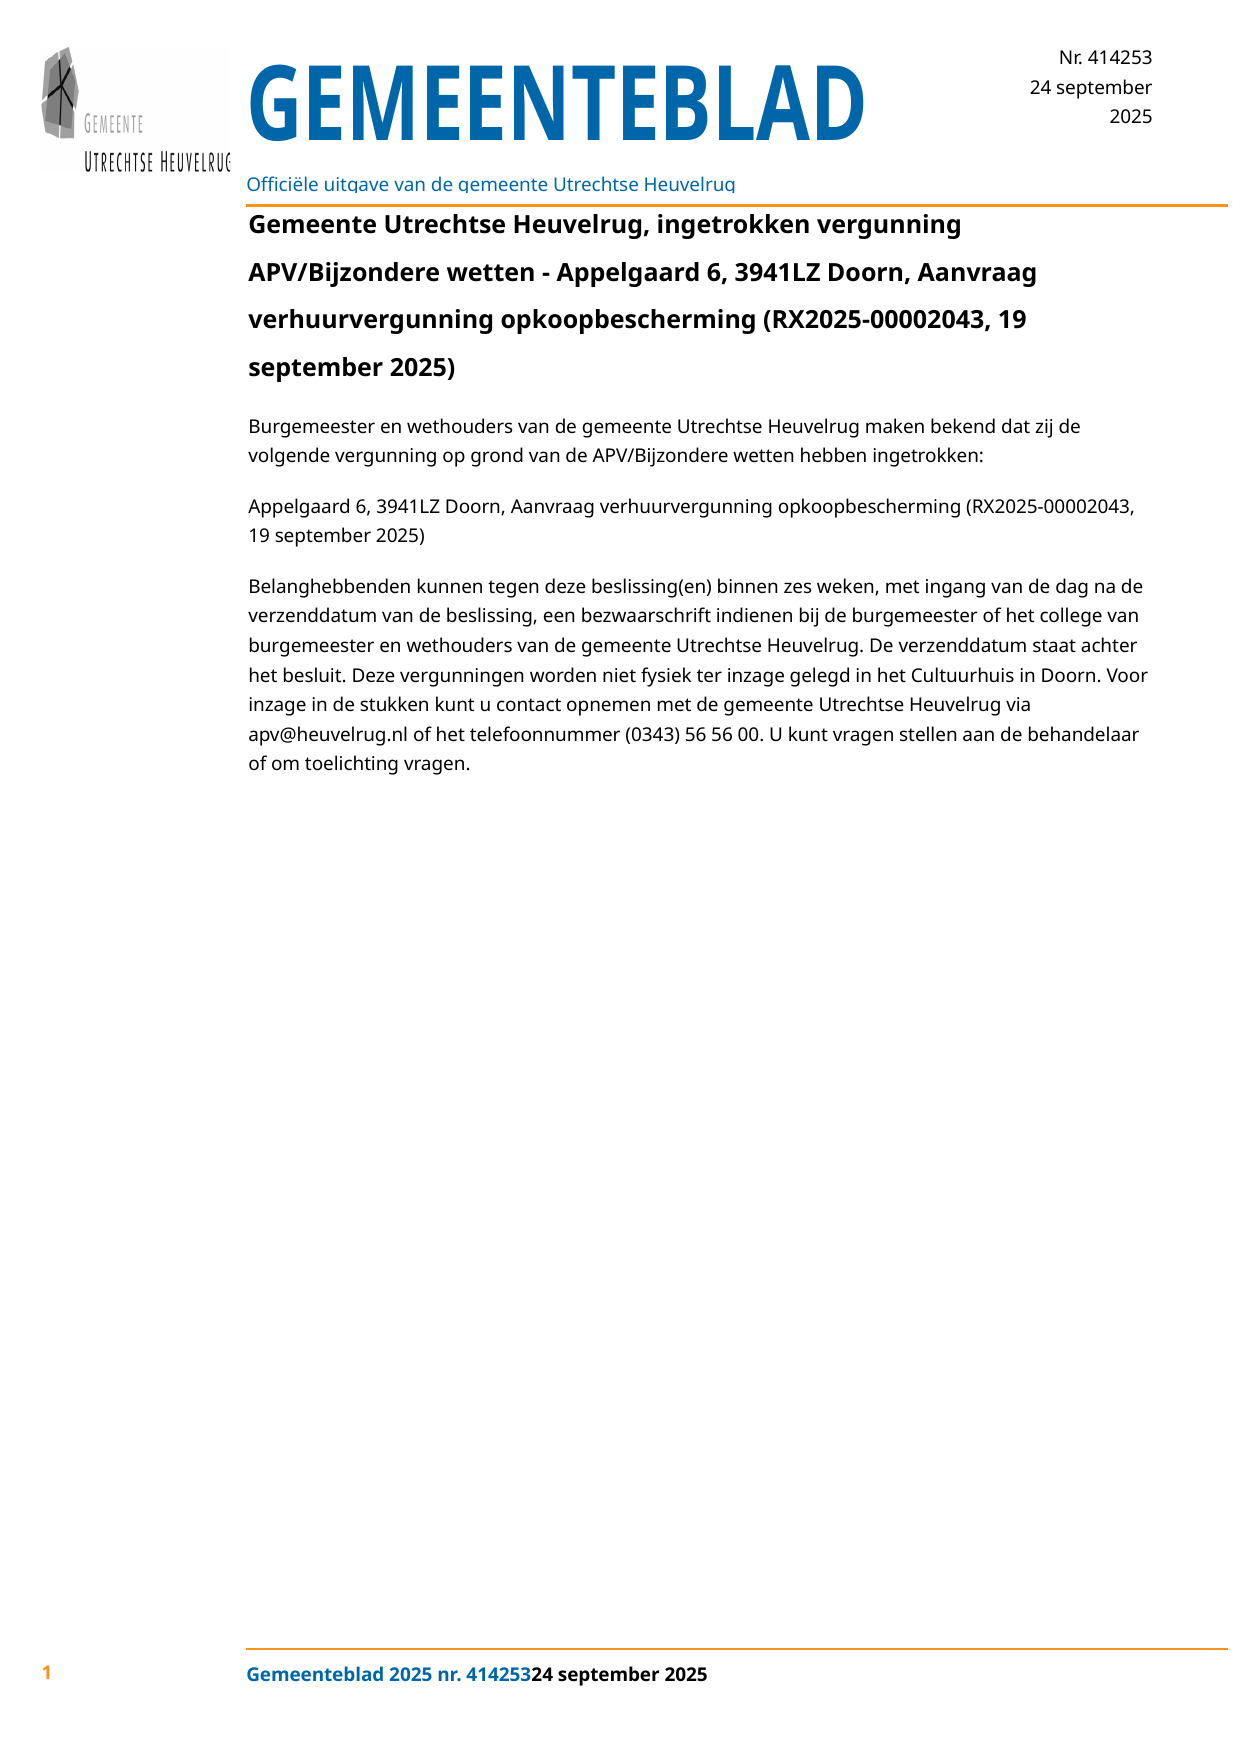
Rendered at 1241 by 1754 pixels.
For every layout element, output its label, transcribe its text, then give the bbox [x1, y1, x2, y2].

picture [41, 47, 231, 172]
text Gemeente Utrechtse Heuvelrug, ingetrokken vergunning APV/Bijzondere wetten - Appelgaard 6, 3941LZ Doorn, Aanvraag verhuurvergunning opkoopbescherming (RX2025-00002043, 19 september 2025) [248, 207, 1152, 384]
text Appelgaard 6, 3941LZ Doorn, Aanvraag verhuurvergunning opkoopbescherming (RX2025-00002043, 19 september 2025) [248, 493, 1152, 548]
text Belanghebbenden kunnen tegen deze beslissing(en) binnen zes weken, met ingang van de dag na de verzenddatum van de beslissing, een bezwaarschrift indienen bij de burgemeester of het college van burgemeester en wethouders van de gemeente Utrechtse Heuvelrug. De verzenddatum staat achter het besluit. Deze vergunningen worden niet fysiek ter inzage gelegd in het Cultuurhuis in Doorn. Voor inzage in de stukken kunt u contact opnemen met de gemeente Utrechtse Heuvelrug via apv@heuvelrug.nl of het telefoonnummer (0343) 56 56 00. U kunt vragen stellen aan de behandelaar of om toelichting vragen. [248, 573, 1152, 776]
text Burgemeester en wethouders van de gemeente Utrechtse Heuvelrug maken bekend dat zij de volgende vergunning op grond van de APV/Bijzondere wetten hebben ingetrokken: [248, 413, 1152, 468]
